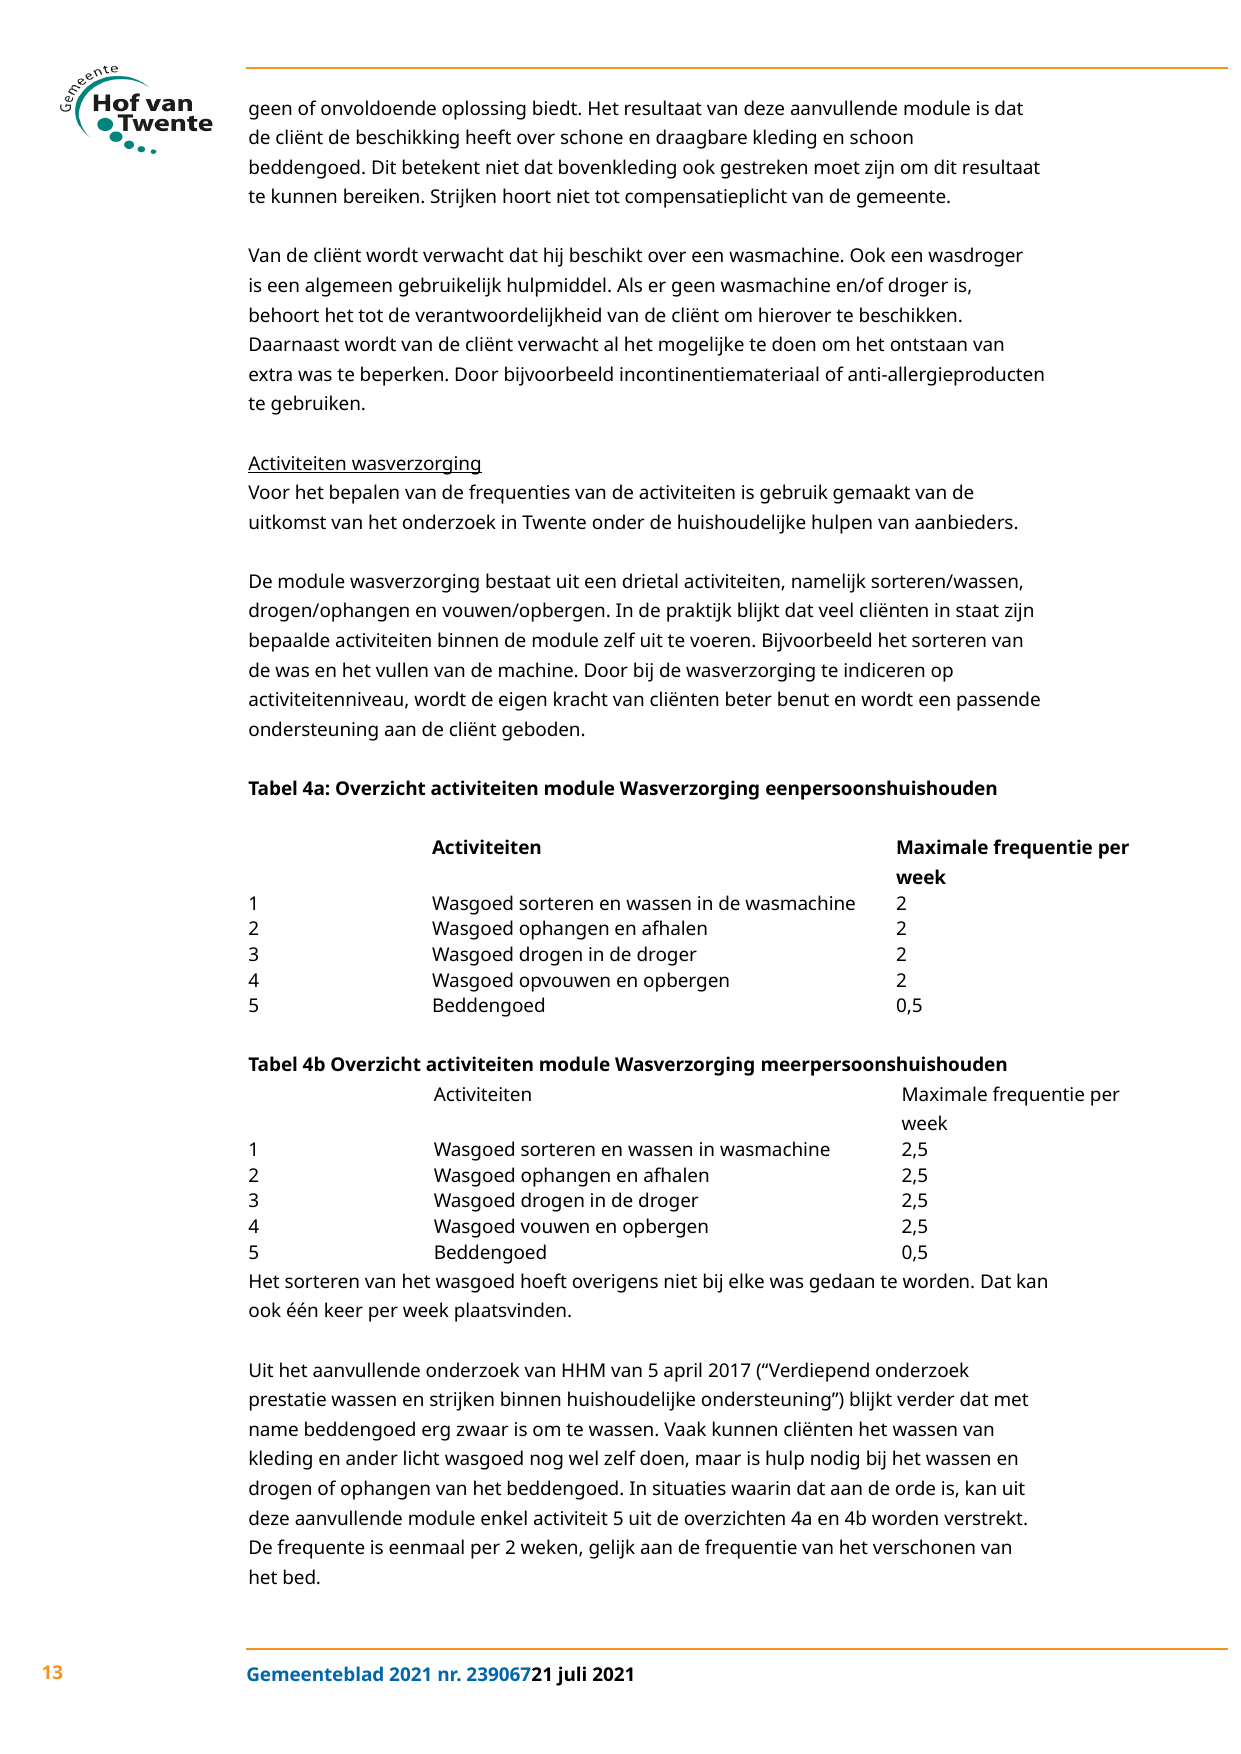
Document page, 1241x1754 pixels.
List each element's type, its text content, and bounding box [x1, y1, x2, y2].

text behoort het tot de verantwoordelijkheid van de cliënt om hierover te beschikken. [248, 302, 1152, 328]
text is een algemeen gebruikelijk hulpmiddel. Als er geen wasmachine en/of droger is, [248, 272, 1152, 298]
text Voor het bepalen van de frequenties van de activiteiten is gebruik gemaakt van de [248, 479, 1152, 505]
text Het sorteren van het wasgoed hoeft overigens niet bij elke was gedaan te worden. Dat kan [248, 1268, 1152, 1294]
table_header [248, 1081, 433, 1136]
table_header [248, 835, 432, 890]
text drogen of ophangen van het beddengoed. In situaties waarin dat aan de orde is, kan uit [248, 1475, 1152, 1501]
table_cell 5 [248, 1239, 433, 1265]
table_cell 2 [896, 890, 1152, 916]
table_cell 3 [248, 941, 432, 967]
table_cell Wasgoed drogen in de droger [434, 1188, 901, 1213]
table_cell Beddengoed [434, 1239, 901, 1265]
table_cell 2,5 [901, 1214, 1152, 1239]
text Uit het aanvullende onderzoek van HHM van 5 april 2017 (“Verdiepend onderzoek [248, 1357, 1152, 1383]
table_cell 2 [896, 941, 1152, 967]
text Van de cliënt wordt verwacht dat hij beschikt over een wasmachine. Ook een wasdroger [248, 243, 1152, 268]
text de was en het vullen van de machine. Door bij de wasverzorging te indiceren op [248, 657, 1152, 683]
table_cell 5 [248, 993, 432, 1018]
table_header Maximale frequentie per week [901, 1081, 1152, 1136]
table_cell 2 [896, 916, 1152, 941]
text uitkomst van het onderzoek in Twente onder de huishoudelijke hulpen van aanbieders. [248, 509, 1152, 535]
text Daarnaast wordt van de cliënt verwacht al het mogelijke te doen om het ontstaan van [248, 331, 1152, 357]
text extra was te beperken. Door bijvoorbeeld incontinentiemateriaal of anti-allergieproducten [248, 361, 1152, 387]
table_cell 2 [248, 916, 432, 941]
table_cell 0,5 [896, 993, 1152, 1018]
text beddengoed. Dit betekent niet dat bovenkleding ook gestreken moet zijn om dit resultaat [248, 154, 1152, 180]
text activiteitenniveau, wordt de eigen kracht van cliënten beter benut en wordt een passende [248, 686, 1152, 712]
table_cell 0,5 [901, 1239, 1152, 1265]
text te kunnen bereiken. Strijken hoort niet tot compensatieplicht van de gemeente. [248, 183, 1152, 209]
table_cell 1 [248, 890, 432, 916]
text Activiteiten wasverzorging [248, 450, 1152, 476]
text ondersteuning aan de cliënt geboden. [248, 716, 1152, 742]
table_header Activiteiten [434, 1081, 901, 1136]
text geen of onvoldoende oplossing biedt. Het resultaat van deze aanvullende module is dat [248, 95, 1152, 121]
table_cell Wasgoed opvouwen en opbergen [432, 967, 896, 993]
table_cell 1 [248, 1136, 433, 1162]
table_cell Wasgoed drogen in de droger [432, 941, 896, 967]
table_header Activiteiten [432, 835, 896, 890]
text deze aanvullende module enkel activiteit 5 uit de overzichten 4a en 4b worden verstrekt. [248, 1505, 1152, 1531]
text drogen/ophangen en vouwen/opbergen. In de praktijk blijkt dat veel cliënten in staat zijn [248, 598, 1152, 623]
text ook één keer per week plaatsvinden. [248, 1298, 1152, 1323]
table_cell Wasgoed sorteren en wassen in de wasmachine [432, 890, 896, 916]
text de cliënt de beschikking heeft over schone en draagbare kleding en schoon [248, 124, 1152, 150]
text De frequente is eenmaal per 2 weken, gelijk aan de frequentie van het verschonen van [248, 1534, 1152, 1560]
table_cell 2,5 [901, 1136, 1152, 1162]
table_cell 2,5 [901, 1188, 1152, 1213]
text het bed. [248, 1564, 1152, 1590]
table_cell 4 [248, 1214, 433, 1239]
text Tabel 4b Overzicht activiteiten module Wasverzorging meerpersoonshuishouden [248, 1051, 1152, 1077]
text name beddengoed erg zwaar is om te wassen. Vaak kunnen cliënten het wassen van [248, 1416, 1152, 1442]
table_cell 2,5 [901, 1162, 1152, 1188]
table_cell Wasgoed vouwen en opbergen [434, 1214, 901, 1239]
text te gebruiken. [248, 391, 1152, 416]
text kleding en ander licht wasgoed nog wel zelf doen, maar is hulp nodig bij het wassen en [248, 1446, 1152, 1471]
table_cell 2 [896, 967, 1152, 993]
table_header Maximale frequentie per week [896, 835, 1152, 890]
picture [41, 47, 231, 172]
table_cell Wasgoed sorteren en wassen in wasmachine [434, 1136, 901, 1162]
table_cell 3 [248, 1188, 433, 1213]
text De module wasverzorging bestaat uit een drietal activiteiten, namelijk sorteren/wassen, [248, 568, 1152, 594]
text Tabel 4a: Overzicht activiteiten module Wasverzorging eenpersoonshuishouden [248, 775, 1152, 801]
text bepaalde activiteiten binnen de module zelf uit te voeren. Bijvoorbeeld het sorteren van [248, 627, 1152, 653]
text prestatie wassen en strijken binnen huishoudelijke ondersteuning”) blijkt verder dat met [248, 1386, 1152, 1412]
table_cell 4 [248, 967, 432, 993]
table_cell Beddengoed [432, 993, 896, 1018]
table_cell Wasgoed ophangen en afhalen [434, 1162, 901, 1188]
table_cell Wasgoed ophangen en afhalen [432, 916, 896, 941]
table_cell 2 [248, 1162, 433, 1188]
